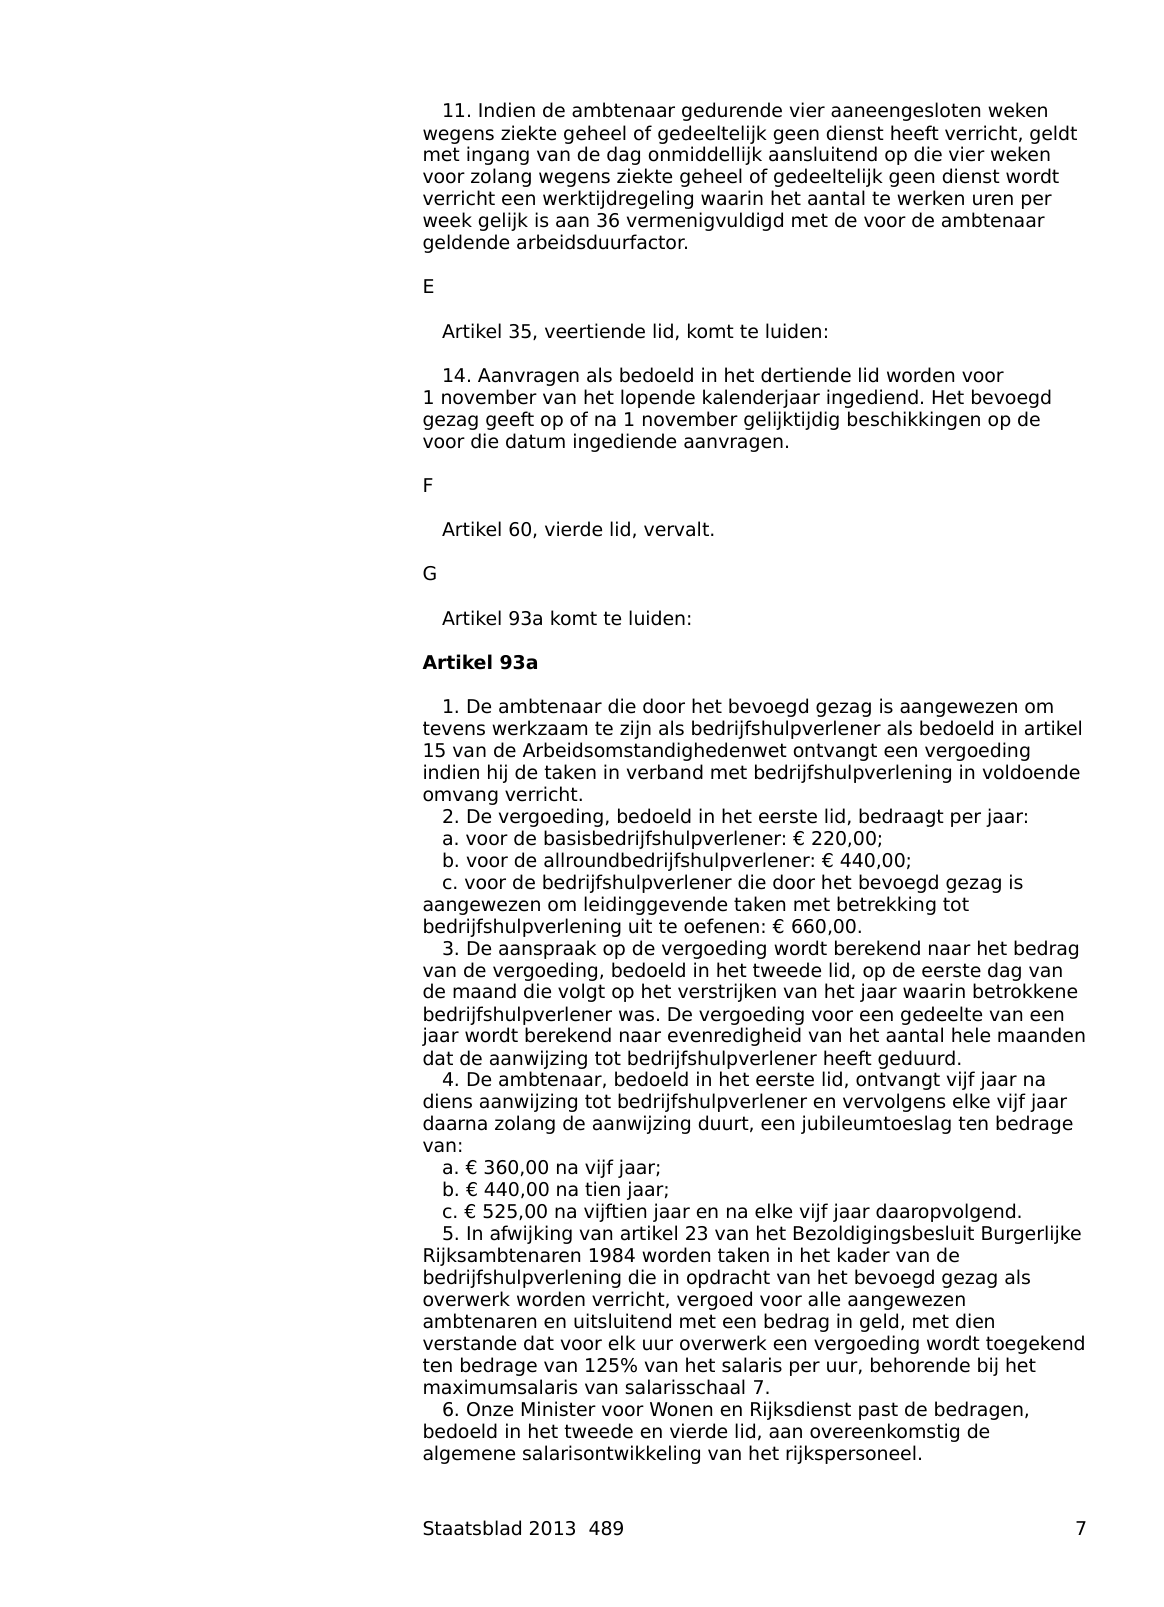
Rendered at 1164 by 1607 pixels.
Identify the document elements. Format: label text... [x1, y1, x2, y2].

text 1. De ambtenaar die door het bevoegd gezag is aangewezen om tevens werkzaam te zijn als bedrijfshulpverlener als bedoeld in artikel 15 van de Arbeidsomstandighedenwet ontvangt een vergoeding indien hij de taken in verband met bedrijfshulpverlening in voldoende omvang verricht. [422, 696, 1087, 806]
text Artikel 60, vierde lid, vervalt. [422, 519, 1087, 541]
text 2. De vergoeding, bedoeld in het eerste lid, bedraagt per jaar: [422, 806, 1087, 828]
text 3. De aanspraak op de vergoeding wordt berekend naar het bedrag van de vergoeding, bedoeld in het tweede lid, op de eerste dag van de maand die volgt op het verstrijken van het jaar waarin betrokkene bedrijfshulpverlener was. De vergoeding voor een gedeelte van een jaar wordt berekend naar evenredigheid van het aantal hele maanden dat de aanwijzing tot bedrijfshulpverlener heeft geduurd. [422, 937, 1087, 1069]
text 4. De ambtenaar, bedoeld in het eerste lid, ontvangt vijf jaar na diens aanwijzing tot bedrijfshulpverlener en vervolgens elke vijf jaar daarna zolang de aanwijzing duurt, een jubileumtoeslag ten bedrage van: [422, 1069, 1087, 1157]
text G [422, 563, 1087, 585]
text F [422, 475, 1087, 497]
text c. € 525,00 na vijftien jaar en na elke vijf jaar daaropvolgend. [422, 1201, 1087, 1223]
text a. € 360,00 na vijf jaar; [422, 1157, 1087, 1179]
text E [422, 276, 1087, 298]
text 14. Aanvragen als bedoeld in het dertiende lid worden voor 1 november van het lopende kalenderjaar ingediend. Het bevoegd gezag geeft op of na 1 november gelijktijdig beschikkingen op de voor die datum ingediende aanvragen. [422, 365, 1087, 453]
text 5. In afwijking van artikel 23 van het Bezoldigingsbesluit Burgerlijke Rijksambtenaren 1984 worden taken in het kader van de bedrijfshulpverlening die in opdracht van het bevoegd gezag als overwerk worden verricht, vergoed voor alle aangewezen ambtenaren en uitsluitend met een bedrag in geld, met dien verstande dat voor elk uur overwerk een vergoeding wordt toegekend ten bedrage van 125% van het salaris per uur, behorende bij het maximumsalaris van salarisschaal 7. [422, 1223, 1087, 1399]
text 11. Indien de ambtenaar gedurende vier aaneengesloten weken wegens ziekte geheel of gedeeltelijk geen dienst heeft verricht, geldt met ingang van de dag onmiddellijk aansluitend op die vier weken voor zolang wegens ziekte geheel of gedeeltelijk geen dienst wordt verricht een werktijdregeling waarin het aantal te werken uren per week gelijk is aan 36 vermenigvuldigd met de voor de ambtenaar geldende arbeidsduurfactor. [422, 100, 1087, 254]
text b. € 440,00 na tien jaar; [422, 1179, 1087, 1201]
text a. voor de basisbedrijfshulpverlener: € 220,00; [422, 828, 1087, 849]
text c. voor de bedrijfshulpverlener die door het bevoegd gezag is aangewezen om leidinggevende taken met betrekking tot bedrijfshulpverlening uit te oefenen: € 660,00. [422, 872, 1087, 937]
subtitle Artikel 93a [422, 652, 1087, 673]
text b. voor de allroundbedrijfshulpverlener: € 440,00; [422, 849, 1087, 872]
text 6. Onze Minister voor Wonen en Rijksdienst past de bedragen, bedoeld in het tweede en vierde lid, aan overeenkomstig de algemene salarisontwikkeling van het rijkspersoneel. [422, 1399, 1087, 1465]
text Artikel 93a komt te luiden: [422, 607, 1087, 629]
text Artikel 35, veertiende lid, komt te luiden: [422, 321, 1087, 343]
